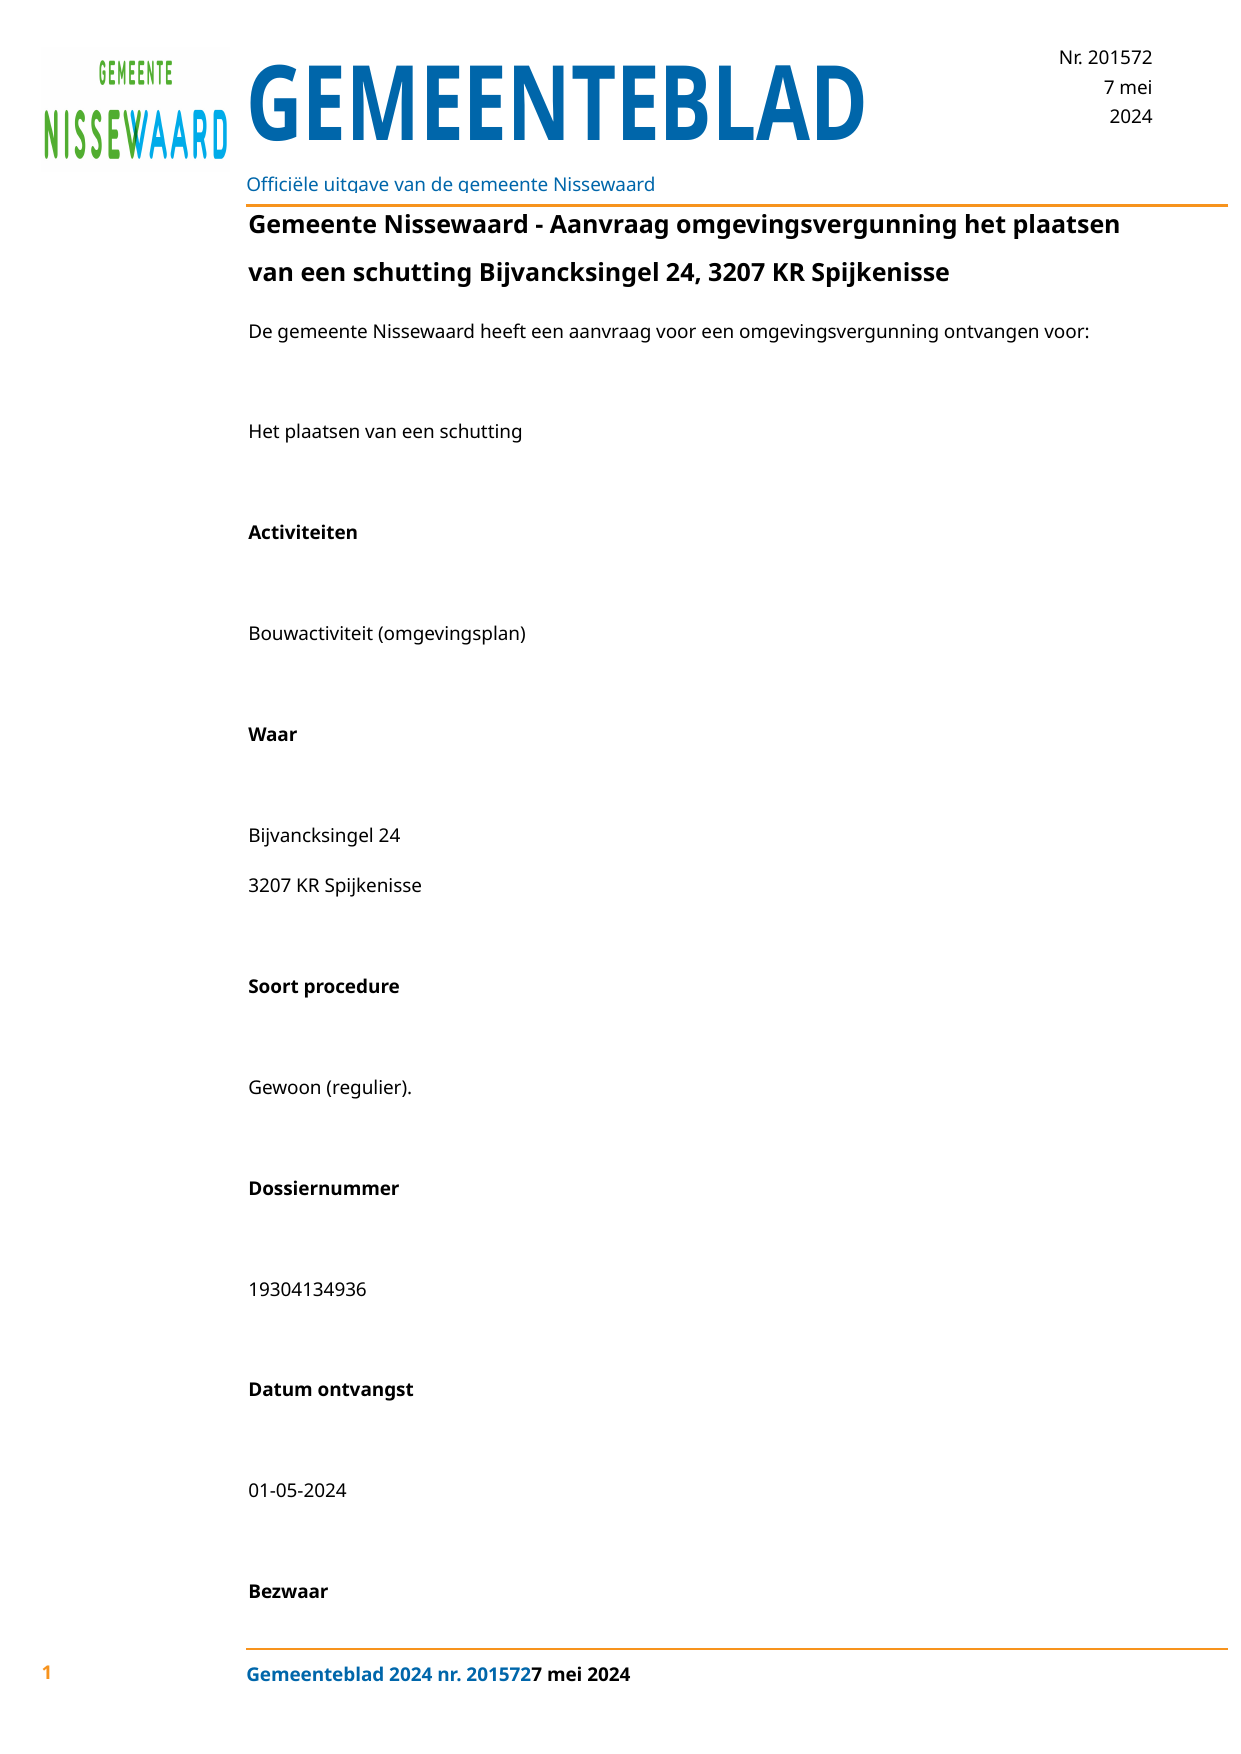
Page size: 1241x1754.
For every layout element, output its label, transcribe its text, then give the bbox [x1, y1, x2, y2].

text Gemeente Nissewaard - Aanvraag omgevingsvergunning het plaatsen van een schutting Bijvancksingel 24, 3207 KR Spijkenisse [248, 207, 1152, 288]
text Bijvancksingel 24 [248, 822, 1152, 848]
text Activiteiten [248, 519, 1152, 545]
text De gemeente Nissewaard heeft een aanvraag voor een omgevingsvergunning ontvangen voor: [248, 318, 1152, 344]
text Het plaatsen van een schutting [248, 419, 1152, 444]
text Soort procedure [248, 973, 1152, 999]
text Gewoon (regulier). [248, 1074, 1152, 1100]
text 3207 KR Spijkenisse [248, 872, 1152, 898]
text 19304134936 [248, 1276, 1152, 1302]
text Datum ontvangst [248, 1377, 1152, 1402]
text Bouwactiviteit (omgevingsplan) [248, 620, 1152, 646]
text 01-05-2024 [248, 1477, 1152, 1503]
text Dossiernummer [248, 1175, 1152, 1201]
picture [41, 47, 231, 172]
text Bezwaar [248, 1578, 1152, 1604]
text Waar [248, 721, 1152, 747]
